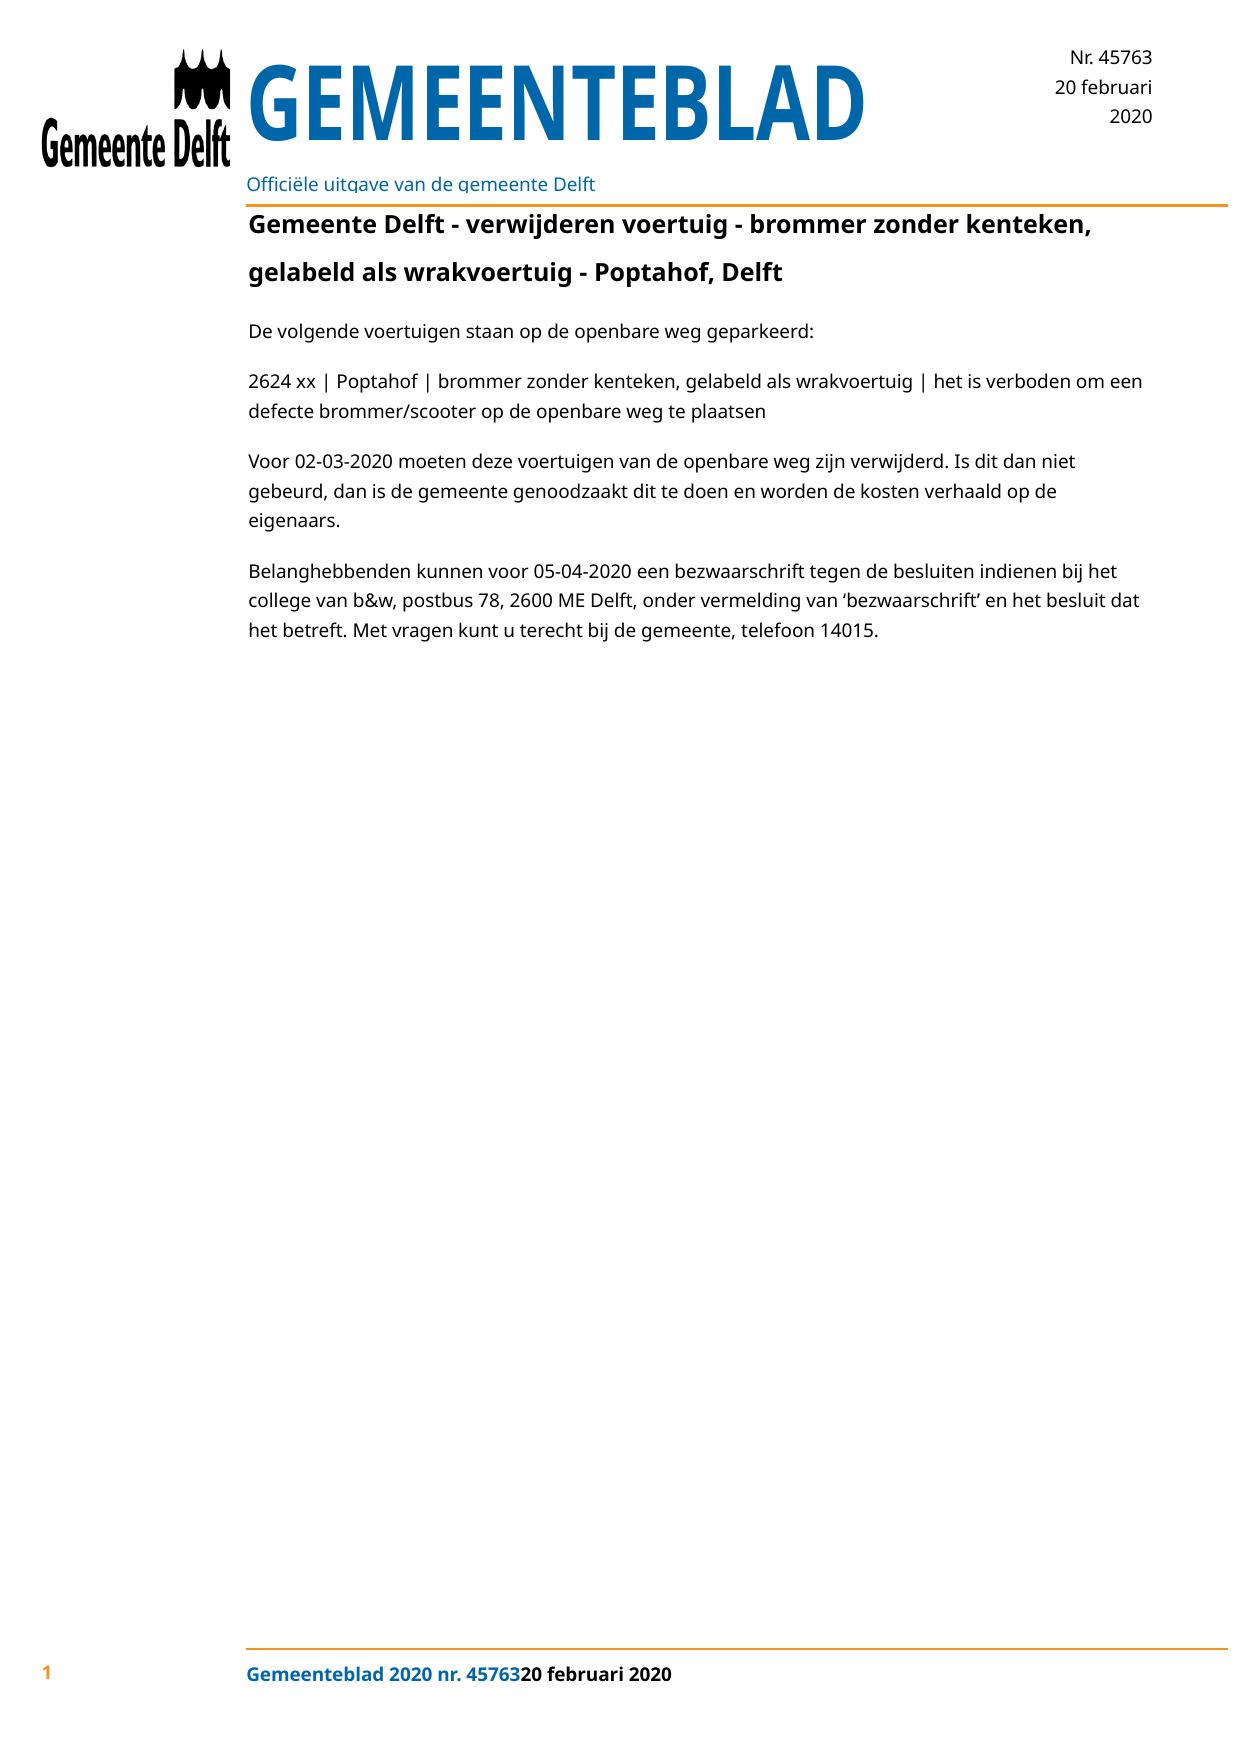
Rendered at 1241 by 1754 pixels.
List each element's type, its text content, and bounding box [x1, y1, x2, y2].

text Belanghebbenden kunnen voor 05-04-2020 een bezwaarschrift tegen de besluiten indienen bij het college van b&w, postbus 78, 2600 ME Delft, onder vermelding van ‘bezwaarschrift’ en het besluit dat het betreft. Met vragen kunt u terecht bij de gemeente, telefoon 14015. [248, 558, 1152, 643]
text Gemeente Delft - verwijderen voertuig - brommer zonder kenteken, gelabeld als wrakvoertuig - Poptahof, Delft [248, 207, 1152, 288]
picture [41, 47, 231, 172]
text 2624 xx | Poptahof | brommer zonder kenteken, gelabeld als wrakvoertuig | het is verboden om een defecte brommer/scooter op de openbare weg te plaatsen [248, 368, 1152, 424]
text De volgende voertuigen staan op de openbare weg geparkeerd: [248, 318, 1152, 344]
text Voor 02-03-2020 moeten deze voertuigen van de openbare weg zijn verwijderd. Is dit dan niet gebeurd, dan is de gemeente genoodzaakt dit te doen en worden de kosten verhaald op de eigenaars. [248, 448, 1152, 533]
